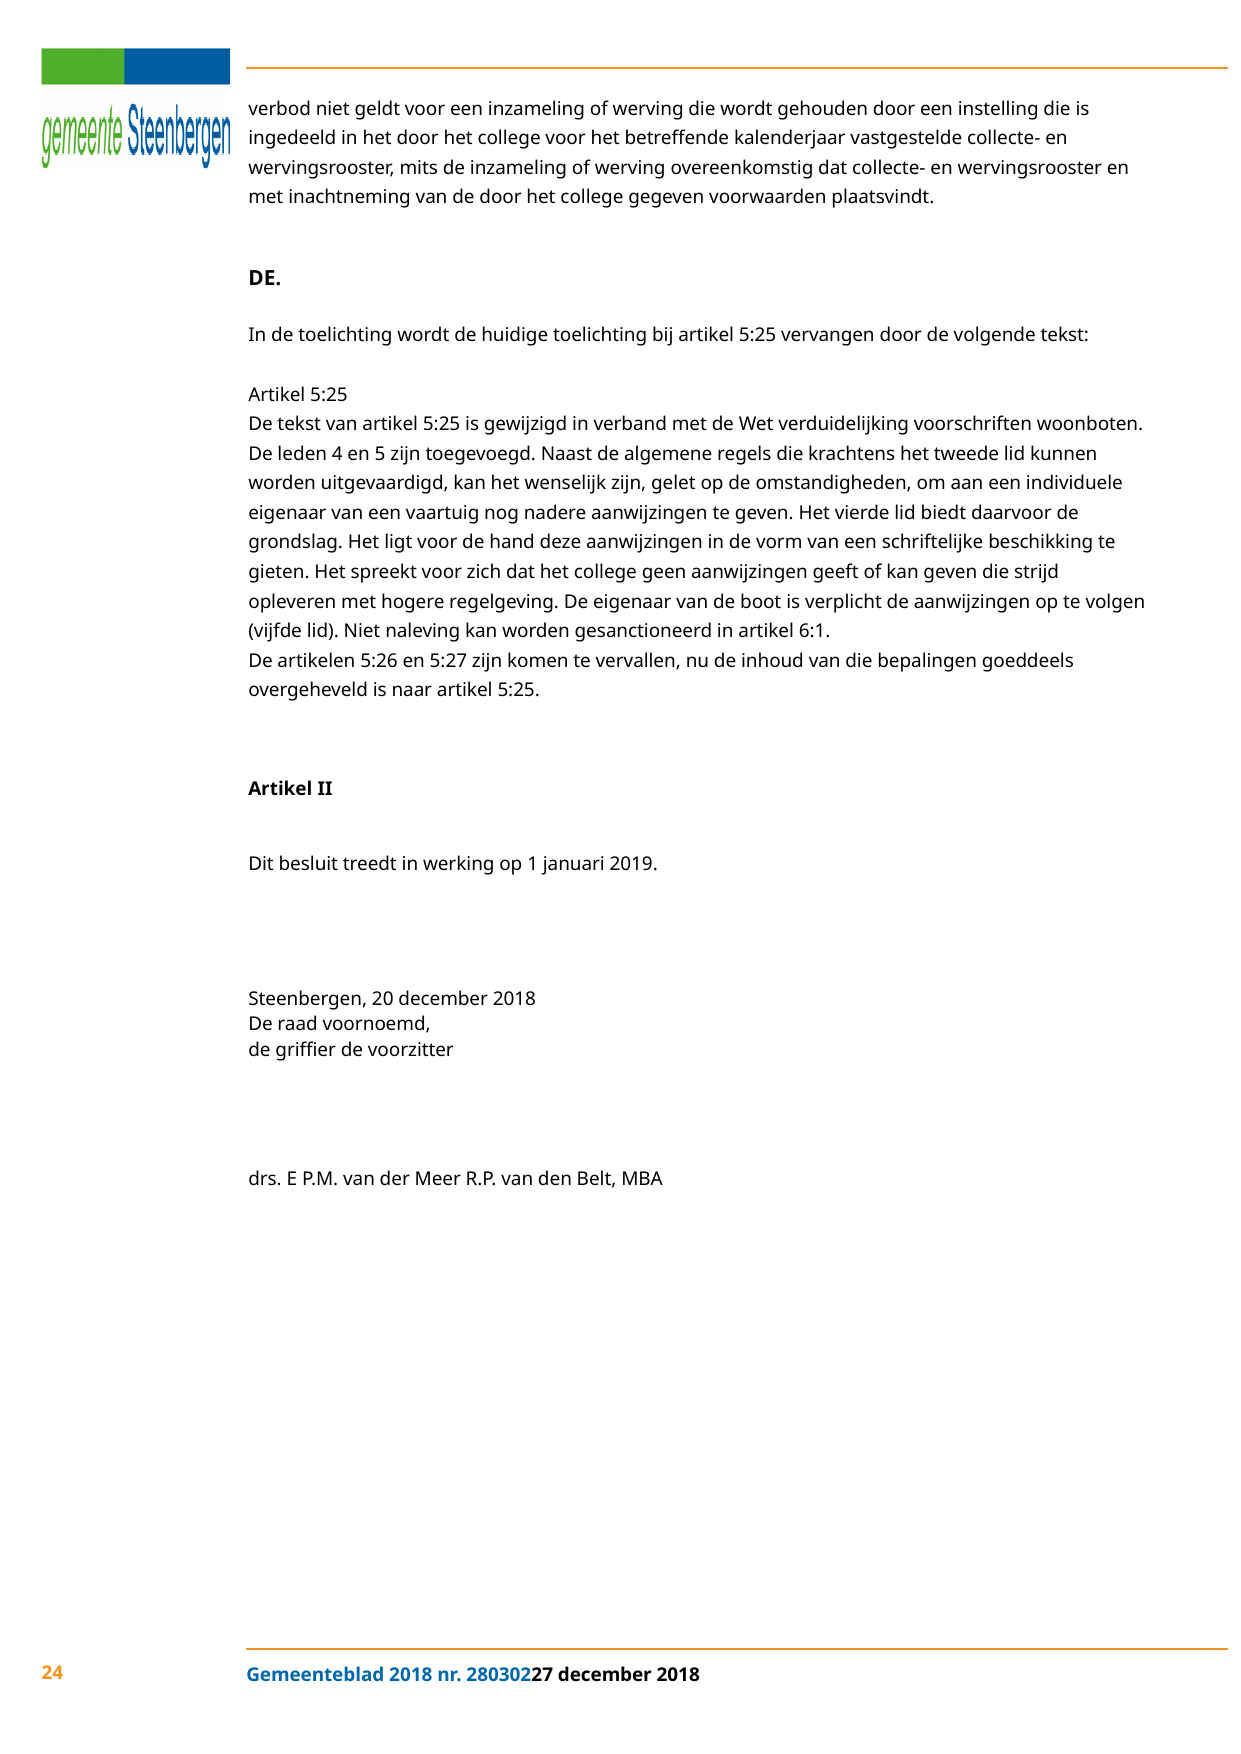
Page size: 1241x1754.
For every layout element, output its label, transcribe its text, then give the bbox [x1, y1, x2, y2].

text drs. E P.M. van der Meer R.P. van den Belt, MBA [248, 1165, 1152, 1191]
text Steenbergen, 20 december 2018 [248, 985, 1152, 1010]
text De raad voornoemd, [248, 1010, 1152, 1036]
text De tekst van artikel 5:25 is gewijzigd in verband met de Wet verduidelijking voorschriften woonboten. De leden 4 en 5 zijn toegevoegd. Naast de algemene regels die krachtens het tweede lid kunnen worden uitgevaardigd, kan het wenselijk zijn, gelet op de omstandigheden, om aan een individuele eigenaar van een vaartuig nog nadere aanwijzingen te geven. Het vierde lid biedt daarvoor de grondslag. Het ligt voor de hand deze aanwijzingen in de vorm van een schriftelijke beschikking te gieten. Het spreekt voor zich dat het college geen aanwijzingen geeft of kan geven die strijd opleveren met hogere regelgeving. De eigenaar van de boot is verplicht de aanwijzingen op te volgen (vijfde lid). Niet naleving kan worden gesanctioneerd in artikel 6:1. [248, 410, 1152, 643]
text Dit besluit treedt in werking op 1 januari 2019. [248, 850, 1152, 876]
text Artikel II [248, 773, 1152, 801]
text DE. [248, 263, 1152, 292]
text verbod niet geldt voor een inzameling of werving die wordt gehouden door een instelling die is ingedeeld in het door het college voor het betreffende kalenderjaar vastgestelde collecte- en wervingsrooster, mits de inzameling of werving overeenkomstig dat collecte- en wervingsrooster en met inachtneming van de door het college gegeven voorwaarden plaatsvindt. [248, 95, 1152, 209]
text De artikelen 5:26 en 5:27 zijn komen te vervallen, nu de inhoud van die bepalingen goeddeels overgeheveld is naar artikel 5:25. [248, 647, 1152, 702]
text de griffier de voorzitter [248, 1036, 1152, 1062]
picture [41, 47, 231, 172]
text In de toelichting wordt de huidige toelichting bij artikel 5:25 vervangen door de volgende tekst: [248, 322, 1152, 347]
text Artikel 5:25 [248, 381, 1152, 406]
